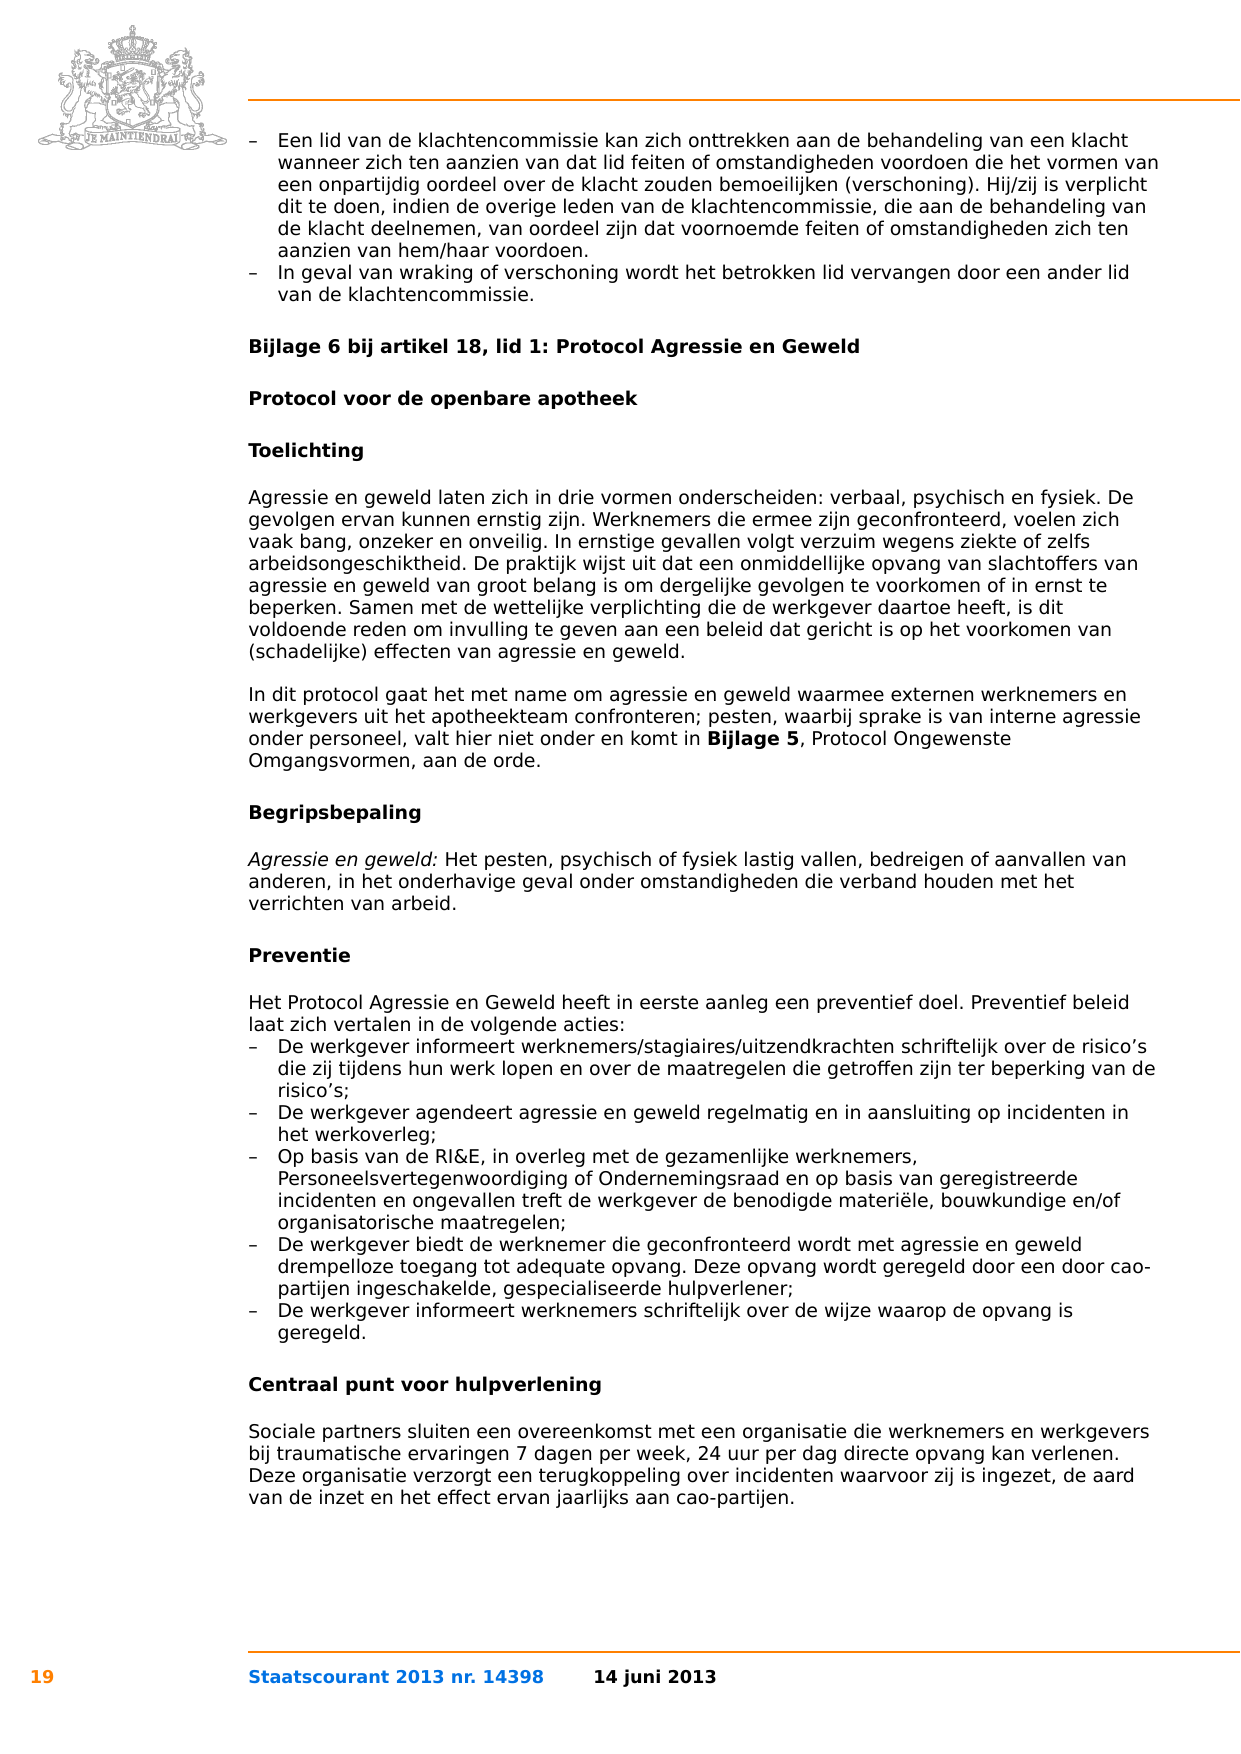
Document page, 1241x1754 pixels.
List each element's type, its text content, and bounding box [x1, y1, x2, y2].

text In dit protocol gaat het met name om agressie en geweld waarmee externen werknemers en werkgevers uit het apotheekteam confronteren; pesten, waarbij sprake is van interne agressie onder personeel, valt hier niet onder en komt in Bijlage 5, Protocol Ongewenste Omgangsvormen, aan de orde. [248, 684, 1163, 772]
subtitle Centraal punt voor hulpverlening [248, 1374, 1163, 1396]
text Agressie en geweld laten zich in drie vormen onderscheiden: verbaal, psychisch en fysiek. De gevolgen ervan kunnen ernstig zijn. Werknemers die ermee zijn geconfronteerd, voelen zich vaak bang, onzeker en onveilig. In ernstige gevallen volgt verzuim wegens ziekte of zelfs arbeidsongeschiktheid. De praktijk wijst uit dat een onmiddellijke opvang van slachtoffers van agressie en geweld van groot belang is om dergelijke gevolgen te voorkomen of in ernst te beperken. Samen met de wettelijke verplichting die de werkgever daartoe heeft, is dit voldoende reden om invulling te geven aan een beleid dat gericht is op het voorkomen van (schadelijke) effecten van agressie en geweld. [248, 487, 1163, 662]
picture [38, 25, 227, 150]
text – De werkgever biedt de werknemer die geconfronteerd wordt met agressie en geweld drempelloze toegang tot adequate opvang. Deze opvang wordt geregeld door een door cao-partijen ingeschakelde, gespecialiseerde hulpverlener; [248, 1234, 1163, 1300]
subtitle Preventie [248, 945, 1163, 967]
text – De werkgever informeert werknemers/stagiaires/uitzendkrachten schriftelijk over de risico’s die zij tijdens hun werk lopen en over de maatregelen die getroffen zijn ter beperking van de risico’s; [248, 1036, 1163, 1102]
text Sociale partners sluiten een overeenkomst met een organisatie die werknemers en werkgevers bij traumatische ervaringen 7 dagen per week, 24 uur per dag directe opvang kan verlenen. Deze organisatie verzorgt een terugkoppeling over incidenten waarvoor zij is ingezet, de aard van de inzet en het effect ervan jaarlijks aan cao-partijen. [248, 1421, 1163, 1509]
subtitle Begripsbepaling [248, 802, 1163, 824]
subtitle Protocol voor de openbare apotheek [248, 388, 1163, 410]
text Het Protocol Agressie en Geweld heeft in eerste aanleg een preventief doel. Preventief beleid laat zich vertalen in de volgende acties: [248, 992, 1163, 1036]
text – De werkgever agendeert agressie en geweld regelmatig en in aansluiting op incidenten in het werkoverleg; [248, 1102, 1163, 1146]
text Agressie en geweld: Het pesten, psychisch of fysiek lastig vallen, bedreigen of aanvallen van anderen, in het onderhavige geval onder omstandigheden die verband houden met het verrichten van arbeid. [248, 849, 1163, 915]
text – De werkgever informeert werknemers schriftelijk over de wijze waarop de opvang is geregeld. [248, 1300, 1163, 1344]
text – Op basis van de RI&E, in overleg met de gezamenlijke werknemers, Personeelsvertegenwoordiging of Ondernemingsraad en op basis van geregistreerde incidenten en ongevallen treft de werkgever de benodigde materiële, bouwkundige en/of organisatorische maatregelen; [248, 1146, 1163, 1234]
text – In geval van wraking of verschoning wordt het betrokken lid vervangen door een ander lid van de klachtencommissie. [248, 262, 1163, 306]
subtitle Bijlage 6 bij artikel 18, lid 1: Protocol Agressie en Geweld [248, 336, 1163, 358]
subtitle Toelichting [248, 440, 1163, 462]
text – Een lid van de klachtencommissie kan zich onttrekken aan de behandeling van een klacht wanneer zich ten aanzien van dat lid feiten of omstandigheden voordoen die het vormen van een onpartijdig oordeel over de klacht zouden bemoeilijken (verschoning). Hij/zij is verplicht dit te doen, indien de overige leden van de klachtencommissie, die aan de behandeling van de klacht deelnemen, van oordeel zijn dat voornoemde feiten of omstandigheden zich ten aanzien van hem/haar voordoen. [248, 130, 1163, 262]
